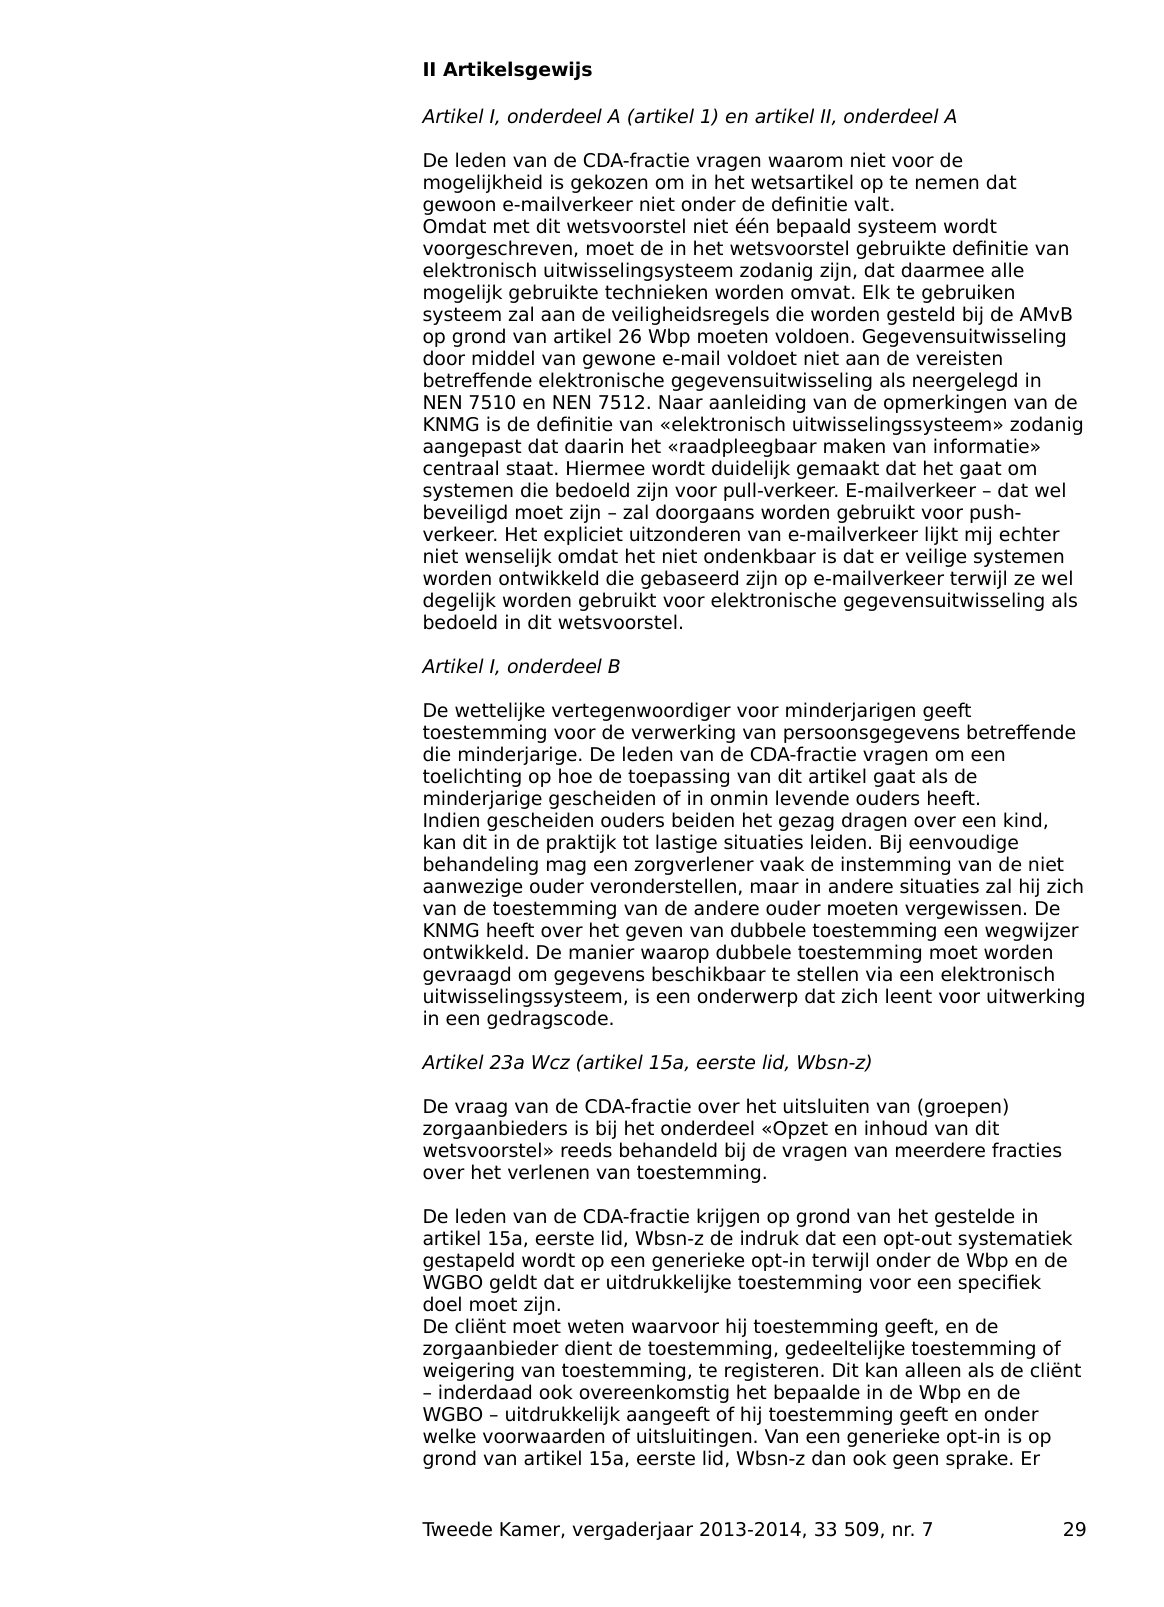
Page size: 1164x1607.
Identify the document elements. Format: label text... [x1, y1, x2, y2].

subtitle Artikel I, onderdeel B [422, 656, 1087, 678]
subtitle Artikel 23a Wcz (artikel 15a, eerste lid, Wbsn-z) [422, 1052, 1087, 1074]
text De leden van de CDA-fractie krijgen op grond van het gestelde in artikel 15a, eerste lid, Wbsn-z de indruk dat een opt-out systematiek gestapeld wordt op een generieke opt-in terwijl onder de Wbp en de WGBO geldt dat er uitdrukkelijke toestemming voor een specifiek doel moet zijn. [422, 1206, 1087, 1316]
text De wettelijke vertegenwoordiger voor minderjarigen geeft toestemming voor de verwerking van persoonsgegevens betreffende die minderjarige. De leden van de CDA-fractie vragen om een toelichting op hoe de toepassing van dit artikel gaat als de minderjarige gescheiden of in onmin levende ouders heeft. [422, 700, 1087, 810]
text De cliënt moet weten waarvoor hij toestemming geeft, en de zorgaanbieder dient de toestemming, gedeeltelijke toestemming of weigering van toestemming, te registeren. Dit kan alleen als de cliënt – inderdaad ook overeenkomstig het bepaalde in de Wbp en de WGBO – uitdrukkelijk aangeeft of hij toestemming geeft en onder welke voorwaarden of uitsluitingen. Van een generieke opt-in is op grond van artikel 15a, eerste lid, Wbsn-z dan ook geen sprake. Er [422, 1316, 1087, 1470]
text Indien gescheiden ouders beiden het gezag dragen over een kind, kan dit in de praktijk tot lastige situaties leiden. Bij eenvoudige behandeling mag een zorgverlener vaak de instemming van de niet aanwezige ouder veronderstellen, maar in andere situaties zal hij zich van de toestemming van de andere ouder moeten vergewissen. De KNMG heeft over het geven van dubbele toestemming een wegwijzer ontwikkeld. De manier waarop dubbele toestemming moet worden gevraagd om gegevens beschikbaar te stellen via een elektronisch uitwisselingssysteem, is een onderwerp dat zich leent voor uitwerking in een gedragscode. [422, 810, 1087, 1030]
text De vraag van de CDA-fractie over het uitsluiten van (groepen) zorgaanbieders is bij het onderdeel «Opzet en inhoud van dit wetsvoorstel» reeds behandeld bij de vragen van meerdere fracties over het verlenen van toestemming. [422, 1096, 1087, 1184]
text De leden van de CDA-fractie vragen waarom niet voor de mogelijkheid is gekozen om in het wetsartikel op te nemen dat gewoon e-mailverkeer niet onder de definitie valt. [422, 150, 1087, 216]
subtitle Artikel I, onderdeel A (artikel 1) en artikel II, onderdeel A [422, 106, 1087, 128]
text Omdat met dit wetsvoorstel niet één bepaald systeem wordt voorgeschreven, moet de in het wetsvoorstel gebruikte definitie van elektronisch uitwisselingsysteem zodanig zijn, dat daarmee alle mogelijk gebruikte technieken worden omvat. Elk te gebruiken systeem zal aan de veiligheidsregels die worden gesteld bij de AMvB op grond van artikel 26 Wbp moeten voldoen. Gegevensuitwisseling door middel van gewone e-mail voldoet niet aan de vereisten betreffende elektronische gegevensuitwisseling als neergelegd in NEN 7510 en NEN 7512. Naar aanleiding van de opmerkingen van de KNMG is de definitie van «elektronisch uitwisselingssysteem» zodanig aangepast dat daarin het «raadpleegbaar maken van informatie» centraal staat. Hiermee wordt duidelijk gemaakt dat het gaat om systemen die bedoeld zijn voor pull-verkeer. E-mailverkeer – dat wel beveiligd moet zijn – zal doorgaans worden gebruikt voor push-verkeer. Het expliciet uitzonderen van e-mailverkeer lijkt mij echter niet wenselijk omdat het niet ondenkbaar is dat er veilige systemen worden ontwikkeld die gebaseerd zijn op e-mailverkeer terwijl ze wel degelijk worden gebruikt voor elektronische gegevensuitwisseling als bedoeld in dit wetsvoorstel. [422, 216, 1087, 634]
subtitle II Artikelsgewijs [422, 59, 1087, 81]
